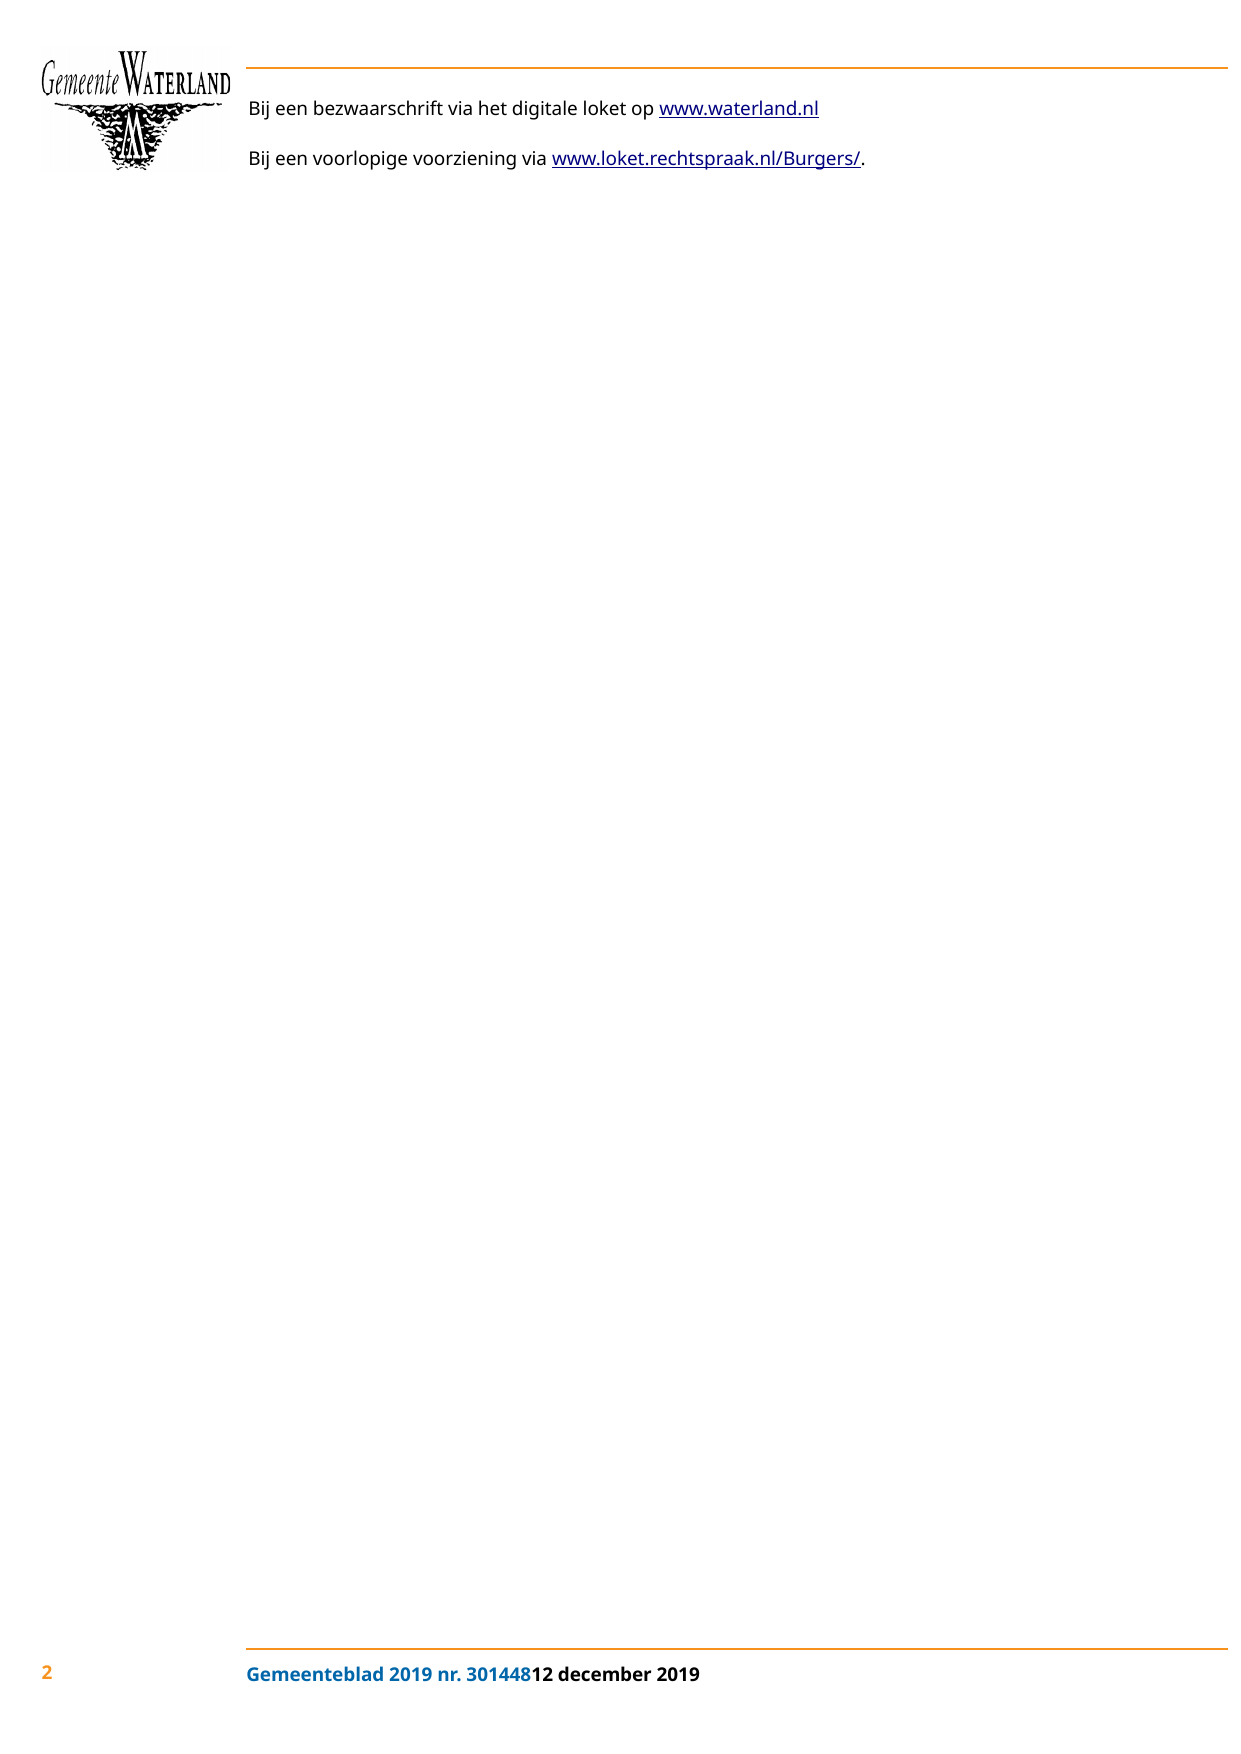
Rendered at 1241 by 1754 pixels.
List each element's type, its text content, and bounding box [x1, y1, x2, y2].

text Bij een bezwaarschrift via het digitale loket op www.waterland.nl [248, 95, 1152, 121]
text Bij een voorlopige voorziening via www.loket.rechtspraak.nl/Burgers/. [248, 145, 1152, 171]
picture [41, 47, 231, 172]
